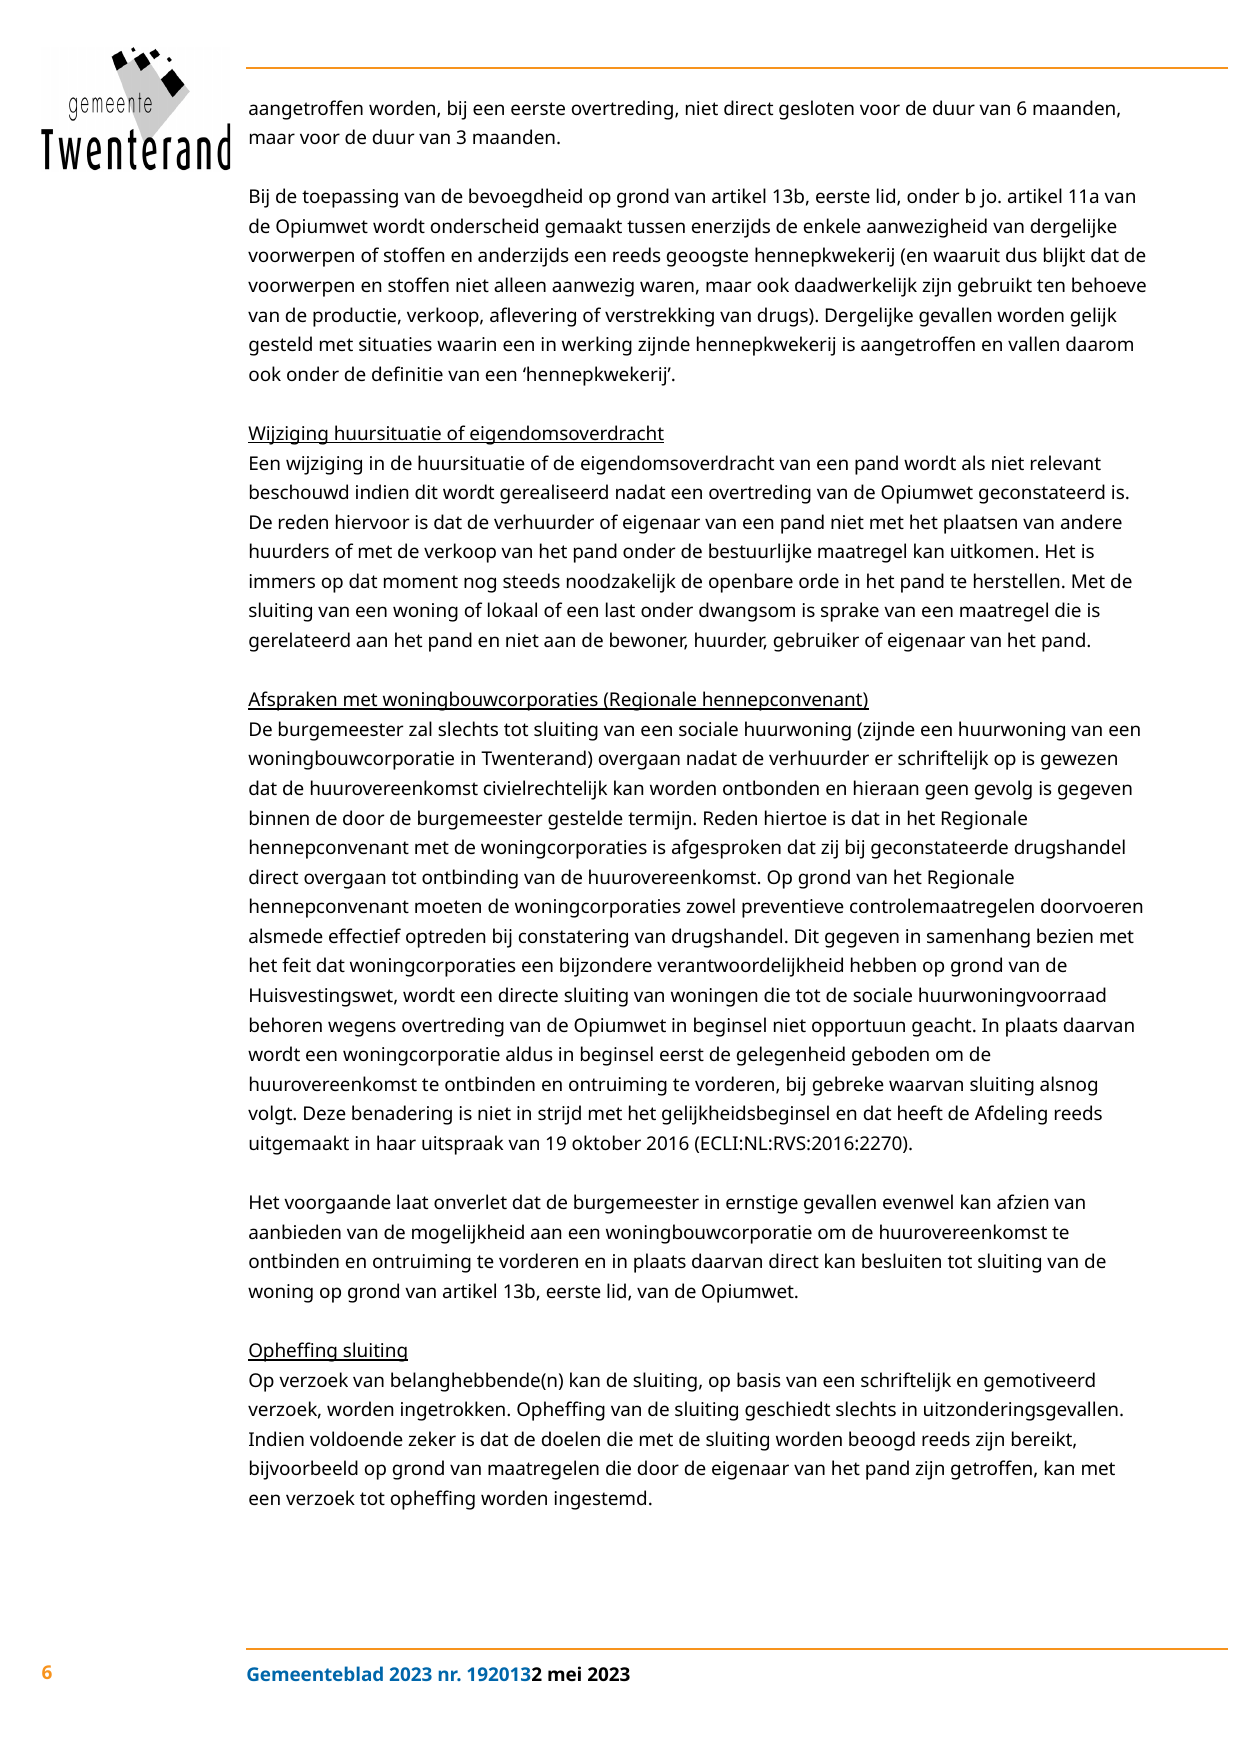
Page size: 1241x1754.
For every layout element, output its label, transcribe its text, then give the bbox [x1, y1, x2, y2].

text Op verzoek van belanghebbende(n) kan de sluiting, op basis van een schriftelijk en gemotiveerd verzoek, worden ingetrokken. Opheffing van de sluiting geschiedt slechts in uitzonderingsgevallen. Indien voldoende zeker is dat de doelen die met de sluiting worden beoogd reeds zijn bereikt, bijvoorbeeld op grond van maatregelen die door de eigenaar van het pand zijn getroffen, kan met een verzoek tot opheffing worden ingestemd. [248, 1367, 1152, 1511]
text Opheffing sluiting [248, 1337, 1152, 1363]
text aangetroffen worden, bij een eerste overtreding, niet direct gesloten voor de duur van 6 maanden, maar voor de duur van 3 maanden. [248, 95, 1152, 150]
text Afspraken met woningbouwcorporaties (Regionale hennepconvenant) [248, 686, 1152, 712]
text Wijziging huursituatie of eigendomsoverdracht [248, 420, 1152, 446]
text Bij de toepassing van de bevoegdheid op grond van artikel 13b, eerste lid, onder b jo. artikel 11a van de Opiumwet wordt onderscheid gemaakt tussen enerzijds de enkele aanwezigheid van dergelijke voorwerpen of stoffen en anderzijds een reeds geoogste hennepkwekerij (en waaruit dus blijkt dat de voorwerpen en stoffen niet alleen aanwezig waren, maar ook daadwerkelijk zijn gebruikt ten behoeve van de productie, verkoop, aflevering of verstrekking van drugs). Dergelijke gevallen worden gelijk gesteld met situaties waarin een in werking zijnde hennepkwekerij is aangetroffen en vallen daarom ook onder de definitie van een ‘hennepkwekerij’. [248, 183, 1152, 387]
text De burgemeester zal slechts tot sluiting van een sociale huurwoning (zijnde een huurwoning van een woningbouwcorporatie in Twenterand) overgaan nadat de verhuurder er schriftelijk op is gewezen dat de huurovereenkomst civielrechtelijk kan worden ontbonden en hieraan geen gevolg is gegeven binnen de door de burgemeester gestelde termijn. Reden hiertoe is dat in het Regionale hennepconvenant met de woningcorporaties is afgesproken dat zij bij geconstateerde drugshandel direct overgaan tot ontbinding van de huurovereenkomst. Op grond van het Regionale hennepconvenant moeten de woningcorporaties zowel preventieve controlemaatregelen doorvoeren alsmede effectief optreden bij constatering van drugshandel. Dit gegeven in samenhang bezien met het feit dat woningcorporaties een bijzondere verantwoordelijkheid hebben op grond van de Huisvestingswet, wordt een directe sluiting van woningen die tot de sociale huurwoningvoorraad behoren wegens overtreding van de Opiumwet in beginsel niet opportuun geacht. In plaats daarvan wordt een woningcorporatie aldus in beginsel eerst de gelegenheid geboden om de huurovereenkomst te ontbinden en ontruiming te vorderen, bij gebreke waarvan sluiting alsnog volgt. Deze benadering is niet in strijd met het gelijkheidsbeginsel en dat heeft de Afdeling reeds uitgemaakt in haar uitspraak van 19 oktober 2016 (ECLI:NL:RVS:2016:2270). [248, 716, 1152, 1156]
text Het voorgaande laat onverlet dat de burgemeester in ernstige gevallen evenwel kan afzien van aanbieden van de mogelijkheid aan een woningbouwcorporatie om de huurovereenkomst te ontbinden en ontruiming te vorderen en in plaats daarvan direct kan besluiten tot sluiting van de woning op grond van artikel 13b, eerste lid, van de Opiumwet. [248, 1189, 1152, 1304]
text Een wijziging in de huursituatie of de eigendomsoverdracht van een pand wordt als niet relevant beschouwd indien dit wordt gerealiseerd nadat een overtreding van de Opiumwet geconstateerd is. De reden hiervoor is dat de verhuurder of eigenaar van een pand niet met het plaatsen van andere huurders of met de verkoop van het pand onder de bestuurlijke maatregel kan uitkomen. Het is immers op dat moment nog steeds noodzakelijk de openbare orde in het pand te herstellen. Met de sluiting van een woning of lokaal of een last onder dwangsom is sprake van een maatregel die is gerelateerd aan het pand en niet aan de bewoner, huurder, gebruiker of eigenaar van het pand. [248, 450, 1152, 653]
picture [41, 47, 231, 172]
